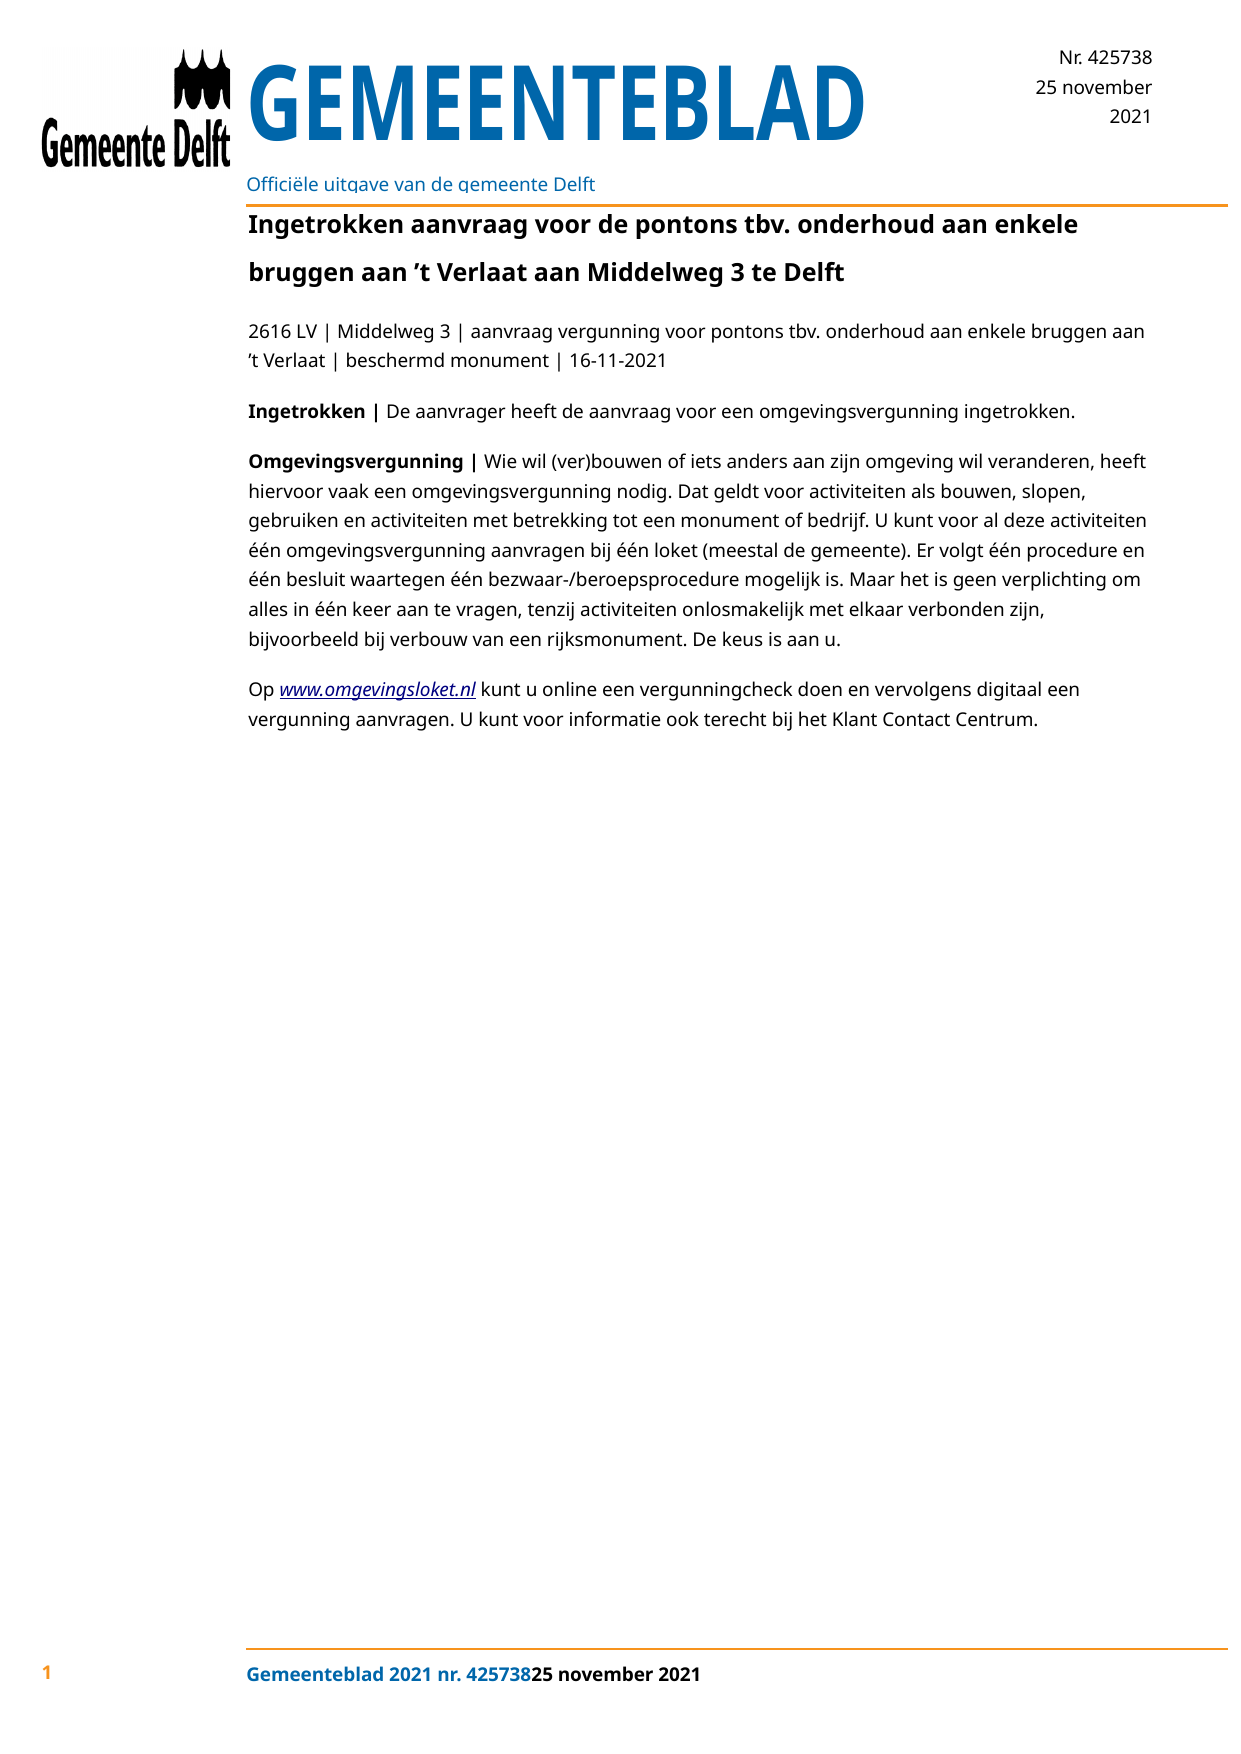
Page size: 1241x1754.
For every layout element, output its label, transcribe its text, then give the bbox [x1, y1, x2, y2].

text Omgevingsvergunning | Wie wil (ver)bouwen of iets anders aan zijn omgeving wil veranderen, heeft hiervoor vaak een omgevingsvergunning nodig. Dat geldt voor activiteiten als bouwen, slopen, gebruiken en activiteiten met betrekking tot een monument of bedrijf. U kunt voor al deze activiteiten één omgevingsvergunning aanvragen bij één loket (meestal de gemeente). Er volgt één procedure en één besluit waartegen één bezwaar-/beroepsprocedure mogelijk is. Maar het is geen verplichting om alles in één keer aan te vragen, tenzij activiteiten onlosmakelijk met elkaar verbonden zijn, bijvoorbeeld bij verbouw van een rijksmonument. De keus is aan u. [248, 448, 1152, 652]
text 2616 LV | Middelweg 3 | aanvraag vergunning voor pontons tbv. onderhoud aan enkele bruggen aan ’t Verlaat | beschermd monument | 16-11-2021 [248, 318, 1152, 373]
text Op www.omgevingsloket.nl kunt u online een vergunningcheck doen en vervolgens digitaal een vergunning aanvragen. U kunt voor informatie ook terecht bij het Klant Contact Centrum. [248, 676, 1152, 732]
text Ingetrokken | De aanvrager heeft de aanvraag voor een omgevingsvergunning ingetrokken. [248, 398, 1152, 424]
text Ingetrokken aanvraag voor de pontons tbv. onderhoud aan enkele bruggen aan ’t Verlaat aan Middelweg 3 te Delft [248, 207, 1152, 288]
picture [41, 47, 231, 172]
